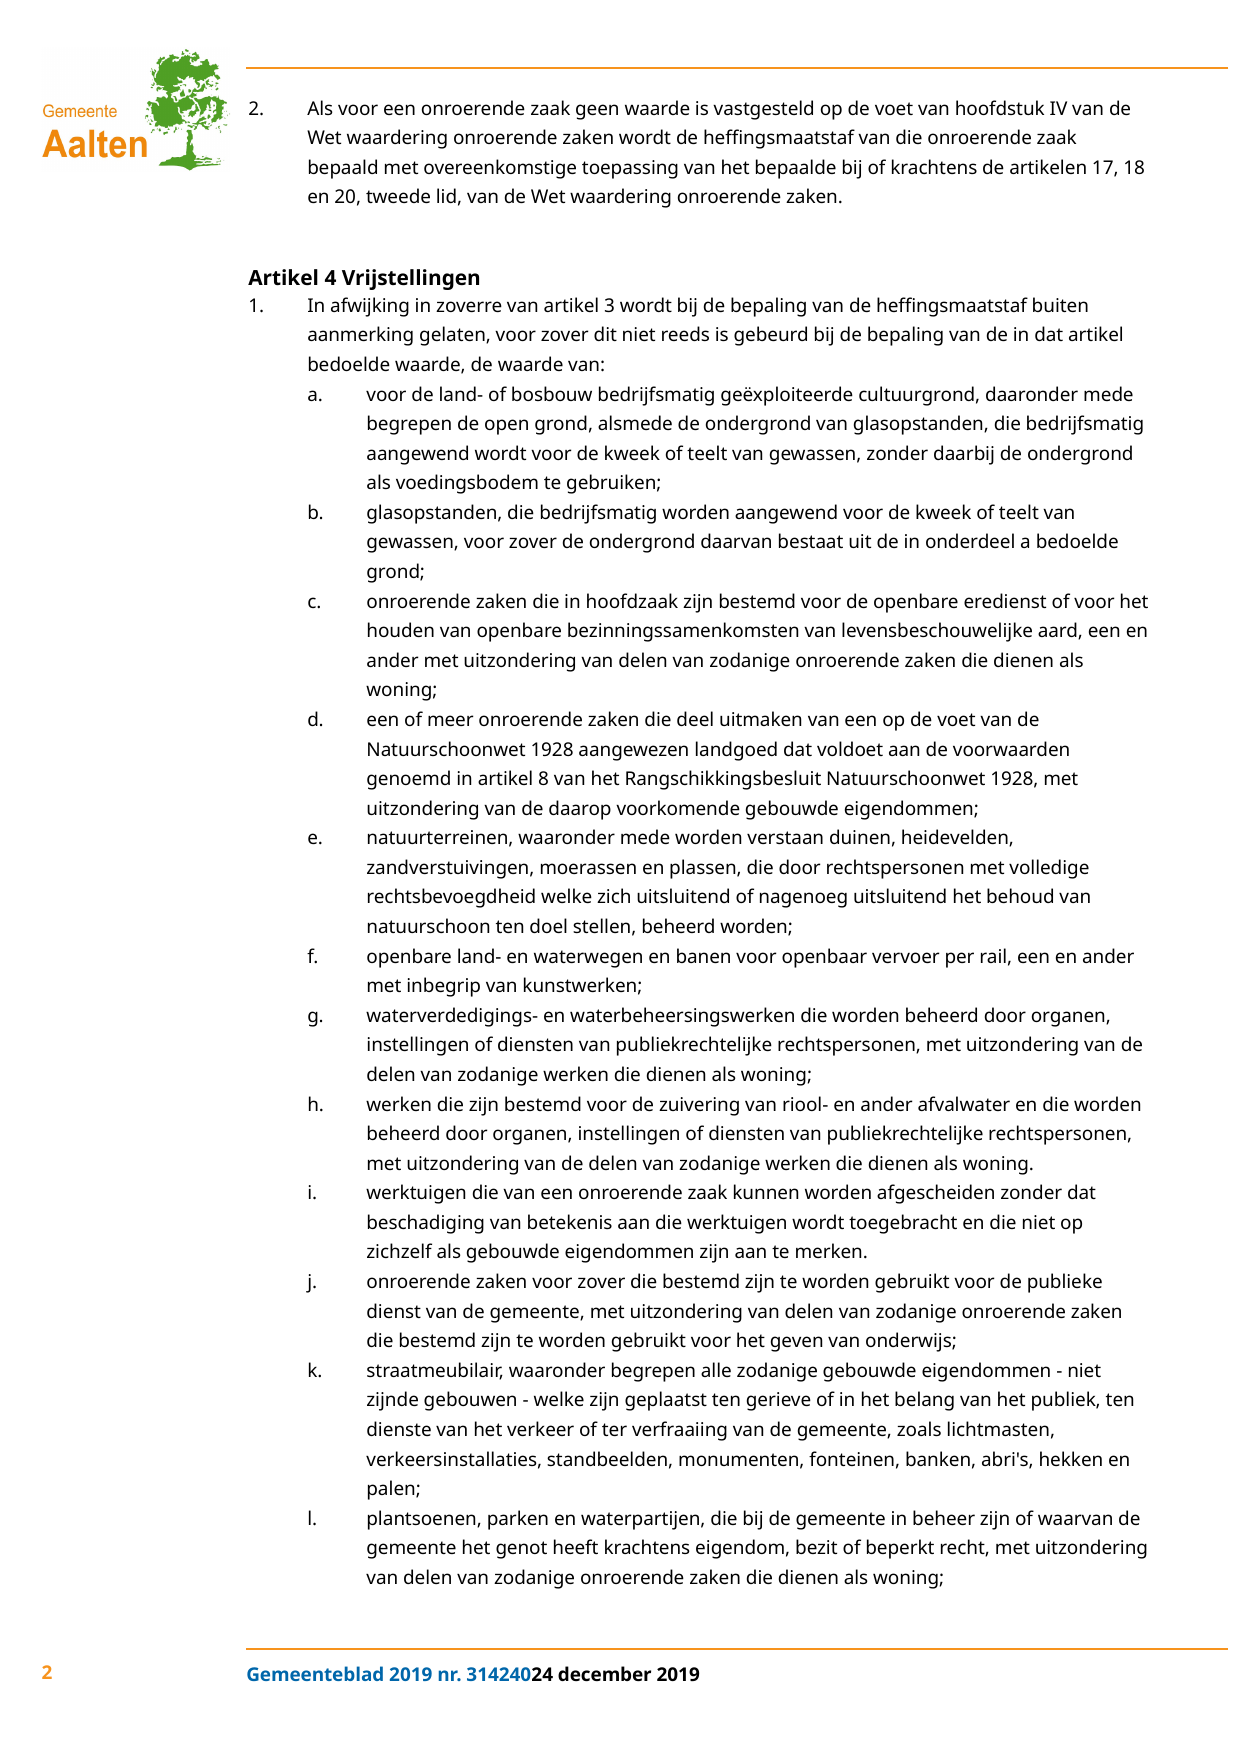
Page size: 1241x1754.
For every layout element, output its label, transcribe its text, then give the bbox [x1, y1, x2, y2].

list Als voor een onroerende zaak geen waarde is vastgesteld op de voet van hoofdstuk IV van de Wet waardering onroerende zaken wordt de heffingsmaatstaf van die onroerende zaak bepaald met overeenkomstige toepassing van het bepaalde bij of krachtens de artikelen 17, 18 en 20, tweede lid, van de Wet waardering onroerende zaken. [248, 95, 1152, 209]
list natuurterreinen, waaronder mede worden verstaan duinen, heidevelden, zandverstuivingen, moerassen en plassen, die door rechtspersonen met volledige rechtsbevoegdheid welke zich uitsluitend of nagenoeg uitsluitend het behoud van natuurschoon ten doel stellen, beheerd worden; [307, 824, 1152, 939]
list glasopstanden, die bedrijfsmatig worden aangewend voor de kweek of teelt van gewassen, voor zover de ondergrond daarvan bestaat uit de in onderdeel a bedoelde grond; [307, 499, 1152, 584]
list voor de land- of bosbouw bedrijfsmatig geëxploiteerde cultuurgrond, daaronder mede begrepen de open grond, alsmede de ondergrond van glasopstanden, die bedrijfsmatig aangewend wordt voor de kweek of teelt van gewassen, zonder daarbij de ondergrond als voedingsbodem te gebruiken; [307, 381, 1152, 495]
list onroerende zaken die in hoofdzaak zijn bestemd voor de openbare eredienst of voor het houden van openbare bezinningssamenkomsten van levensbeschouwelijke aard, een en ander met uitzondering van delen van zodanige onroerende zaken die dienen als woning; [307, 588, 1152, 702]
list een of meer onroerende zaken die deel uitmaken van een op de voet van de Natuurschoonwet 1928 aangewezen landgoed dat voldoet aan de voorwaarden genoemd in artikel 8 van het Rangschikkingsbesluit Natuurschoonwet 1928, met uitzondering van de daarop voorkomende gebouwde eigendommen; [307, 706, 1152, 821]
list waterverdedigings- en waterbeheersingswerken die worden beheerd door organen, instellingen of diensten van publiekrechtelijke rechtspersonen, met uitzondering van de delen van zodanige werken die dienen als woning; [307, 1002, 1152, 1087]
list In afwijking in zoverre van artikel 3 wordt bij de bepaling van de heffingsmaatstaf buiten aanmerking gelaten, voor zover dit niet reeds is gebeurd bij de bepaling van de in dat artikel bedoelde waarde, de waarde van: [248, 292, 1152, 377]
list werken die zijn bestemd voor de zuivering van riool- en ander afvalwater en die worden beheerd door organen, instellingen of diensten van publiekrechtelijke rechtspersonen, met uitzondering van de delen van zodanige werken die dienen als woning. [307, 1091, 1152, 1176]
list plantsoenen, parken en waterpartijen, die bij de gemeente in beheer zijn of waarvan de gemeente het genot heeft krachtens eigendom, bezit of beperkt recht, met uitzondering van delen van zodanige onroerende zaken die dienen als woning; [307, 1505, 1152, 1590]
list onroerende zaken voor zover die bestemd zijn te worden gebruikt voor de publieke dienst van de gemeente, met uitzondering van delen van zodanige onroerende zaken die bestemd zijn te worden gebruikt voor het geven van onderwijs; [307, 1268, 1152, 1353]
text Artikel 4 Vrijstellingen [248, 263, 1152, 292]
list straatmeubilair, waaronder begrepen alle zodanige gebouwde eigendommen - niet zijnde gebouwen - welke zijn geplaatst ten gerieve of in het belang van het publiek, ten dienste van het verkeer of ter verfraaiing van de gemeente, zoals lichtmasten, verkeersinstallaties, standbeelden, monumenten, fonteinen, banken, abri's, hekken en palen; [307, 1357, 1152, 1501]
picture [41, 47, 231, 172]
list openbare land- en waterwegen en banen voor openbaar vervoer per rail, een en ander met inbegrip van kunstwerken; [307, 943, 1152, 998]
list werktuigen die van een onroerende zaak kunnen worden afgescheiden zonder dat beschadiging van betekenis aan die werktuigen wordt toegebracht en die niet op zichzelf als gebouwde eigendommen zijn aan te merken. [307, 1179, 1152, 1264]
